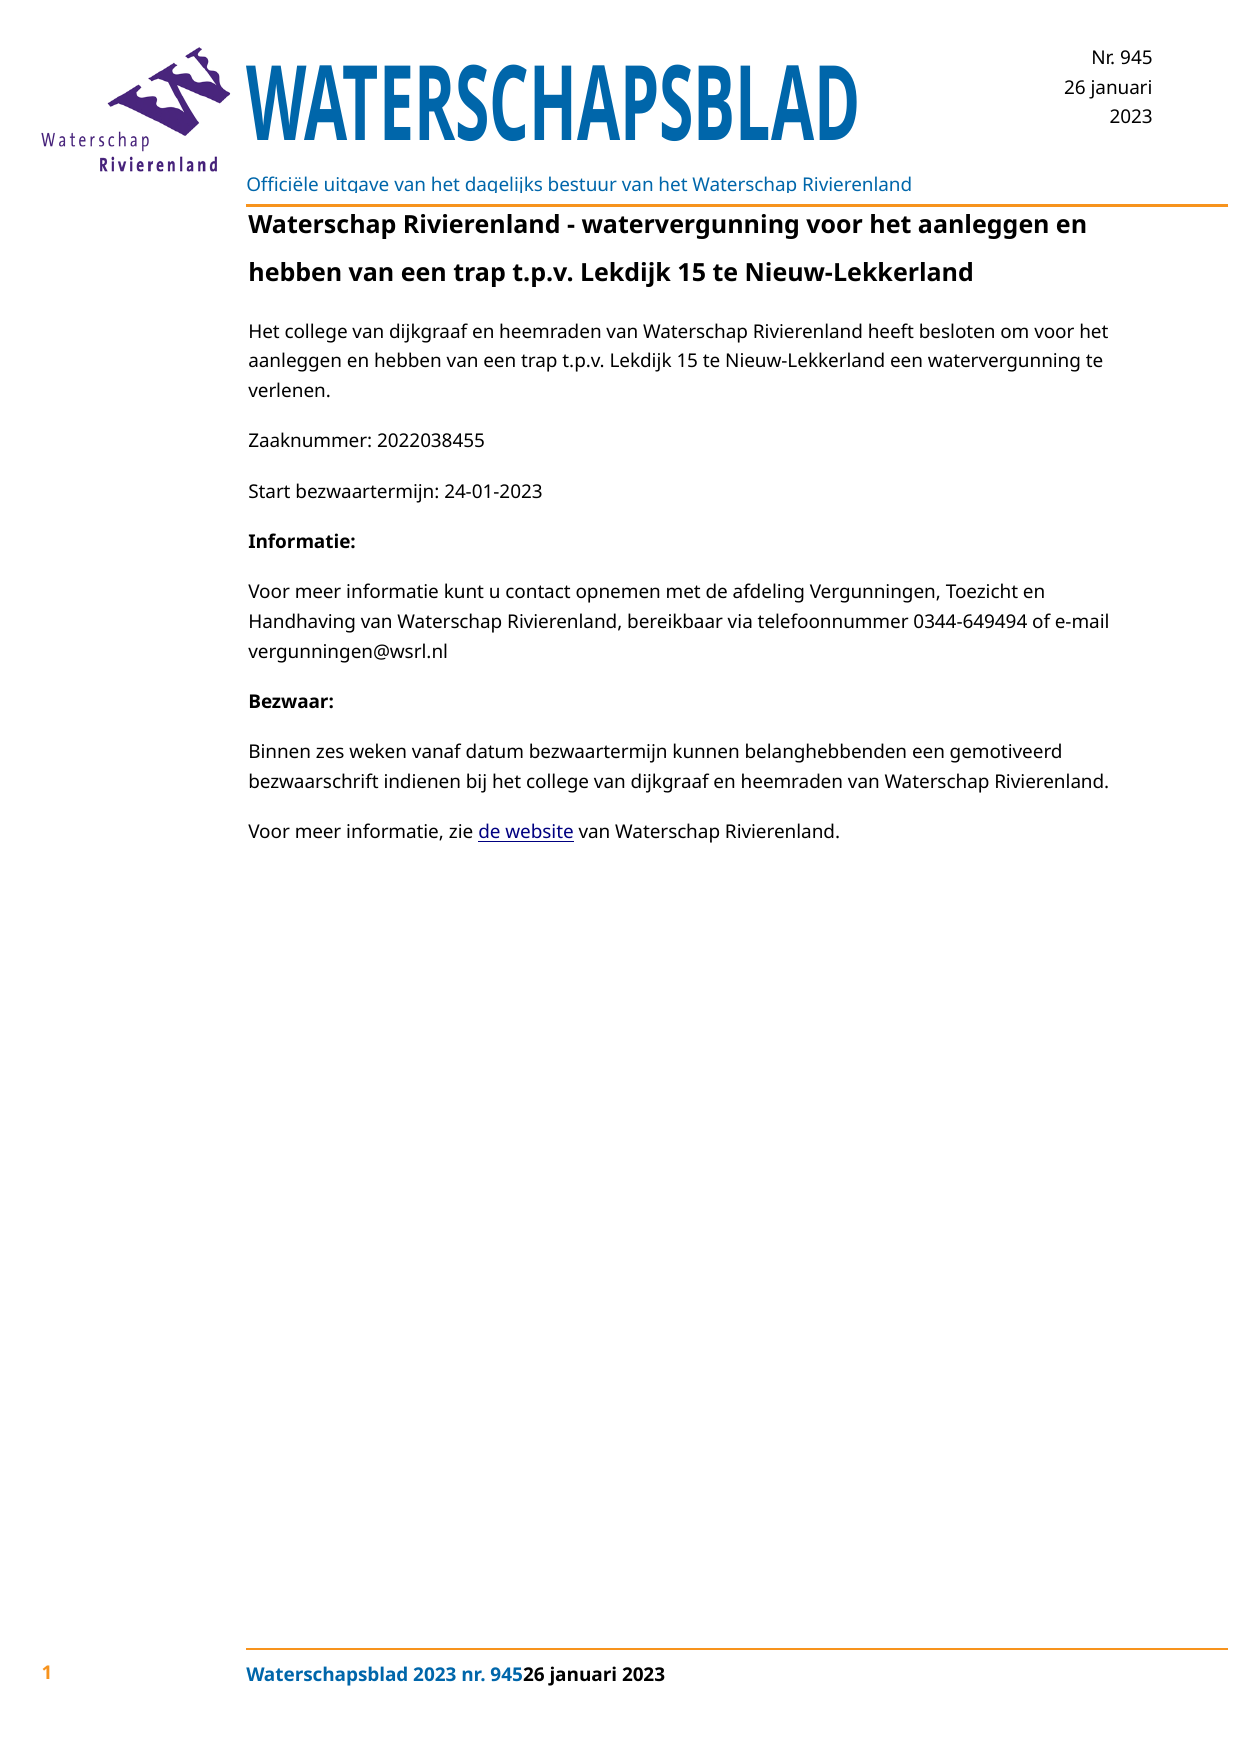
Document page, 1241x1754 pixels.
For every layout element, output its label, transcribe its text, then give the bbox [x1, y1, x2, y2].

text Zaaknummer: 2022038455 [248, 427, 1152, 453]
text Start bezwaartermijn: 24-01-2023 [248, 478, 1152, 504]
text Informatie: [248, 528, 1152, 554]
text Waterschap Rivierenland - watervergunning voor het aanleggen en hebben van een trap t.p.v. Lekdijk 15 te Nieuw-Lekkerland [248, 207, 1152, 288]
text Het college van dijkgraaf en heemraden van Waterschap Rivierenland heeft besloten om voor het aanleggen en hebben van een trap t.p.v. Lekdijk 15 te Nieuw-Lekkerland een watervergunning te verlenen. [248, 318, 1152, 403]
text Binnen zes weken vanaf datum bezwaartermijn kunnen belanghebbenden een gemotiveerd bezwaarschrift indienen bij het college van dijkgraaf en heemraden van Waterschap Rivierenland. [248, 739, 1152, 794]
text Voor meer informatie kunt u contact opnemen met de afdeling Vergunningen, Toezicht en Handhaving van Waterschap Rivierenland, bereikbaar via telefoonnummer 0344-649494 of e-mail vergunningen@wsrl.nl [248, 579, 1152, 664]
text Voor meer informatie, zie de website van Waterschap Rivierenland. [248, 819, 1152, 844]
picture [41, 47, 231, 172]
text Bezwaar: [248, 688, 1152, 714]
